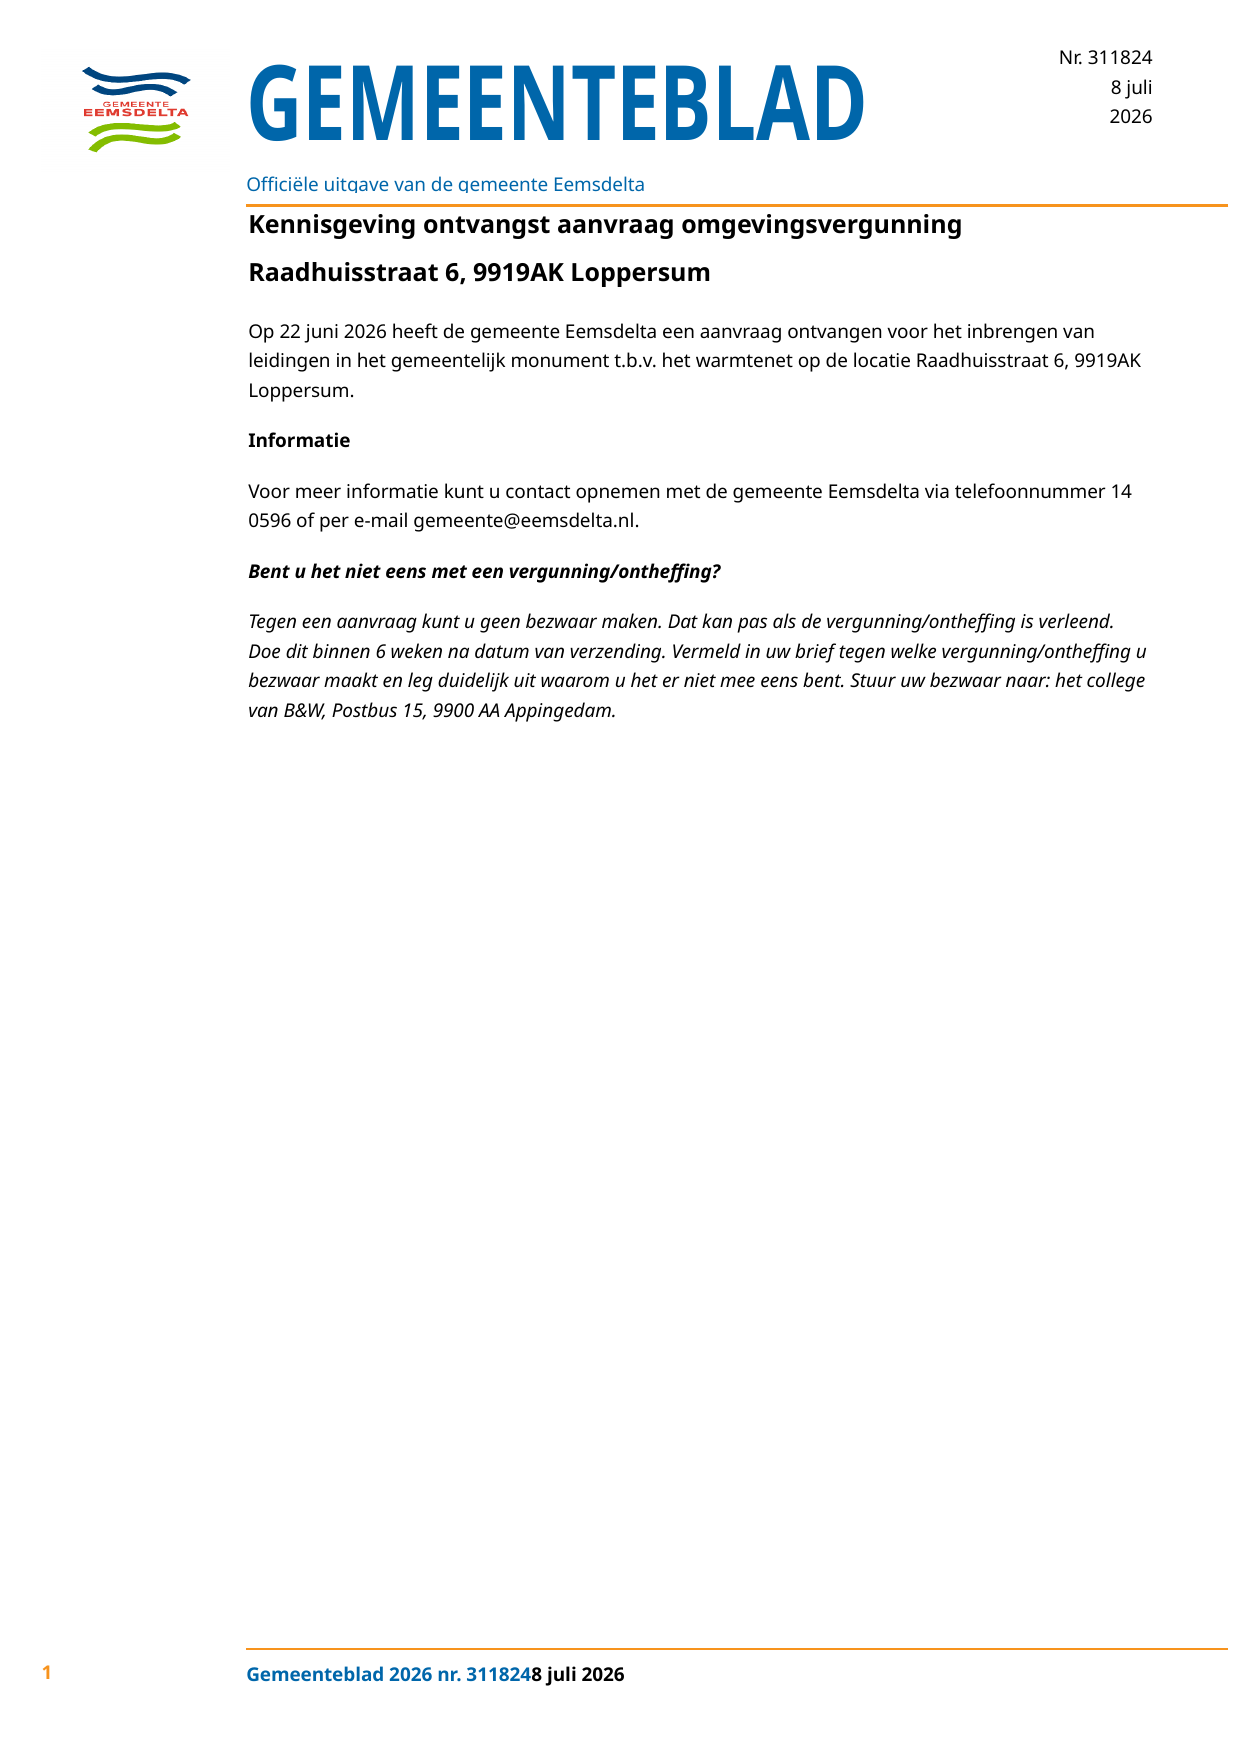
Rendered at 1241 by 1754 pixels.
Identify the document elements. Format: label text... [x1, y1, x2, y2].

picture [41, 47, 231, 172]
text Op 22 juni 2026 heeft de gemeente Eemsdelta een aanvraag ontvangen voor het inbrengen van leidingen in het gemeentelijk monument t.b.v. het warmtenet op de locatie Raadhuisstraat 6, 9919AK Loppersum. [248, 318, 1152, 403]
text Voor meer informatie kunt u contact opnemen met de gemeente Eemsdelta via telefoonnummer 14 0596 of per e-mail gemeente@eemsdelta.nl. [248, 478, 1152, 533]
text Informatie [248, 427, 1152, 453]
text Bent u het niet eens met een vergunning/ontheffing? [248, 558, 1152, 584]
text Tegen een aanvraag kunt u geen bezwaar maken. Dat kan pas als de vergunning/ontheffing is verleend. Doe dit binnen 6 weken na datum van verzending. Vermeld in uw brief tegen welke vergunning/ontheffing u bezwaar maakt en leg duidelijk uit waarom u het er niet mee eens bent. Stuur uw bezwaar naar: het college van B&W, Postbus 15, 9900 AA Appingedam. [248, 608, 1152, 723]
text Kennisgeving ontvangst aanvraag omgevingsvergunning Raadhuisstraat 6, 9919AK Loppersum [248, 207, 1152, 288]
